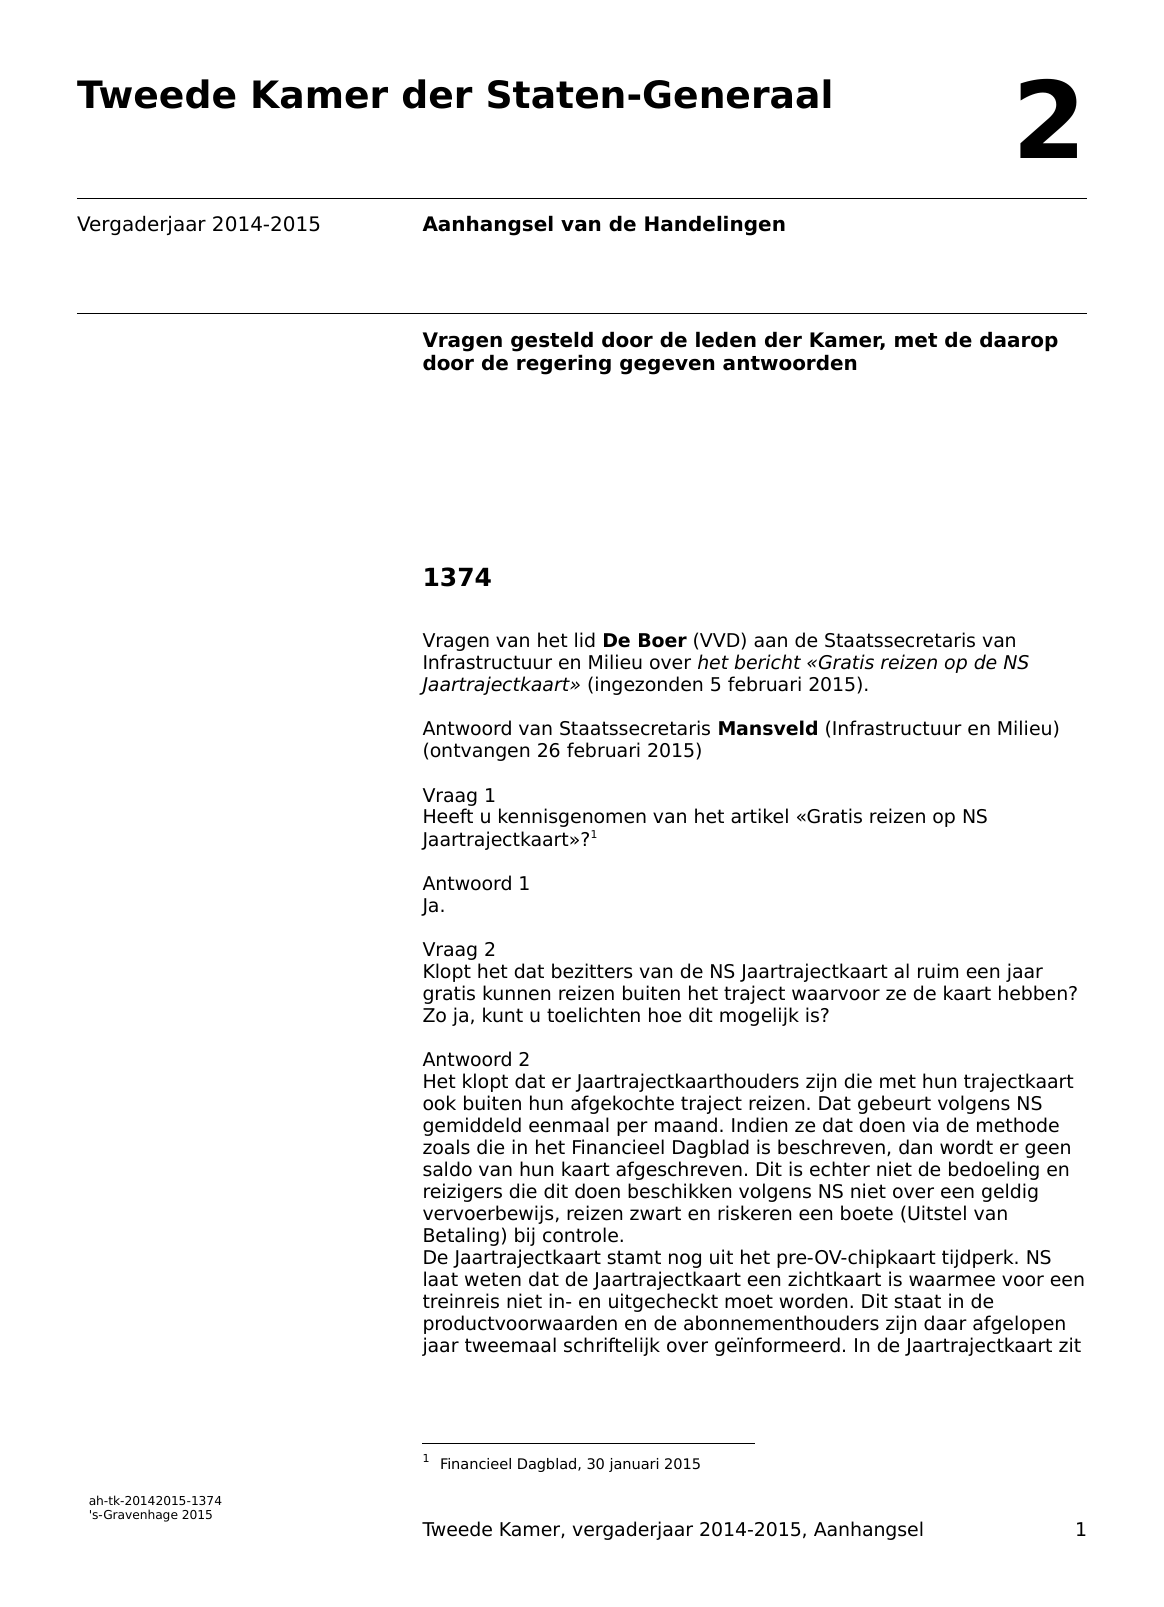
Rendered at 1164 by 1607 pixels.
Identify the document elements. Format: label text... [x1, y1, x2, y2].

table_cell Vergaderjaar 2014-2015 [77, 199, 422, 313]
text Antwoord 2 [422, 1049, 1087, 1071]
text 1374 [422, 563, 1087, 592]
text Antwoord 1 [422, 873, 1087, 894]
text Heeft u kennisgenomen van het artikel «Gratis reizen op NS Jaartrajectkaart»? [422, 806, 1087, 850]
text Het klopt dat er Jaartrajectkaarthouders zijn die met hun trajectkaart ook buiten hun afgekochte traject reizen. Dat gebeurt volgens NS gemiddeld eenmaal per maand. Indien ze dat doen via de methode zoals die in het Financieel Dagblad is beschreven, dan wordt er geen saldo van hun kaart afgeschreven. Dit is echter niet de bedoeling en reizigers die dit doen beschikken volgens NS niet over een geldig vervoerbewijs, reizen zwart en riskeren een boete (Uitstel van Betaling) bij controle. [422, 1071, 1087, 1247]
table_header 2 [886, 59, 1087, 198]
text 's-Gravenhage 2015 [88, 1508, 323, 1522]
text De Jaartrajectkaart stamt nog uit het pre-OV-chipkaart tijdperk. NS laat weten dat de Jaartrajectkaart een zichtkaart is waarmee voor een treinreis niet in- en uitgecheckt moet worden. Dit staat in de productvoorwaarden en de abonnementhouders zijn daar afgelopen jaar tweemaal schriftelijk over geïnformeerd. In de Jaartrajectkaart zit [422, 1247, 1087, 1357]
text Financieel Dagblad, 30 januari 2015 [422, 1452, 1087, 1474]
text Ja. [422, 894, 1087, 917]
table_cell Vragen gesteld door de leden der Kamer, met de daarop door de regering gegeven antwoorden [422, 314, 1087, 375]
text Klopt het dat bezitters van de NS Jaartrajectkaart al ruim een jaar gratis kunnen reizen buiten het traject waarvoor ze de kaart hebben? Zo ja, kunt u toelichten hoe dit mogelijk is? [422, 961, 1087, 1027]
text Vraag 2 [422, 939, 1087, 961]
text Vraag 1 [422, 784, 1087, 806]
table_cell [77, 314, 422, 375]
text Antwoord van Staatssecretaris Mansveld (Infrastructuur en Milieu) (ontvangen 26 februari 2015) [422, 718, 1087, 762]
text Vragen van het lid De Boer (VVD) aan de Staatssecretaris van Infrastructuur en Milieu over het bericht «Gratis reizen op de NS Jaartrajectkaart» (ingezonden 5 februari 2015). [422, 630, 1087, 696]
table_cell Aanhangsel van de Handelingen [422, 199, 1087, 313]
text ah-tk-20142015-1374 [88, 1494, 323, 1508]
table_header Tweede Kamer der Staten-Generaal [77, 59, 886, 198]
